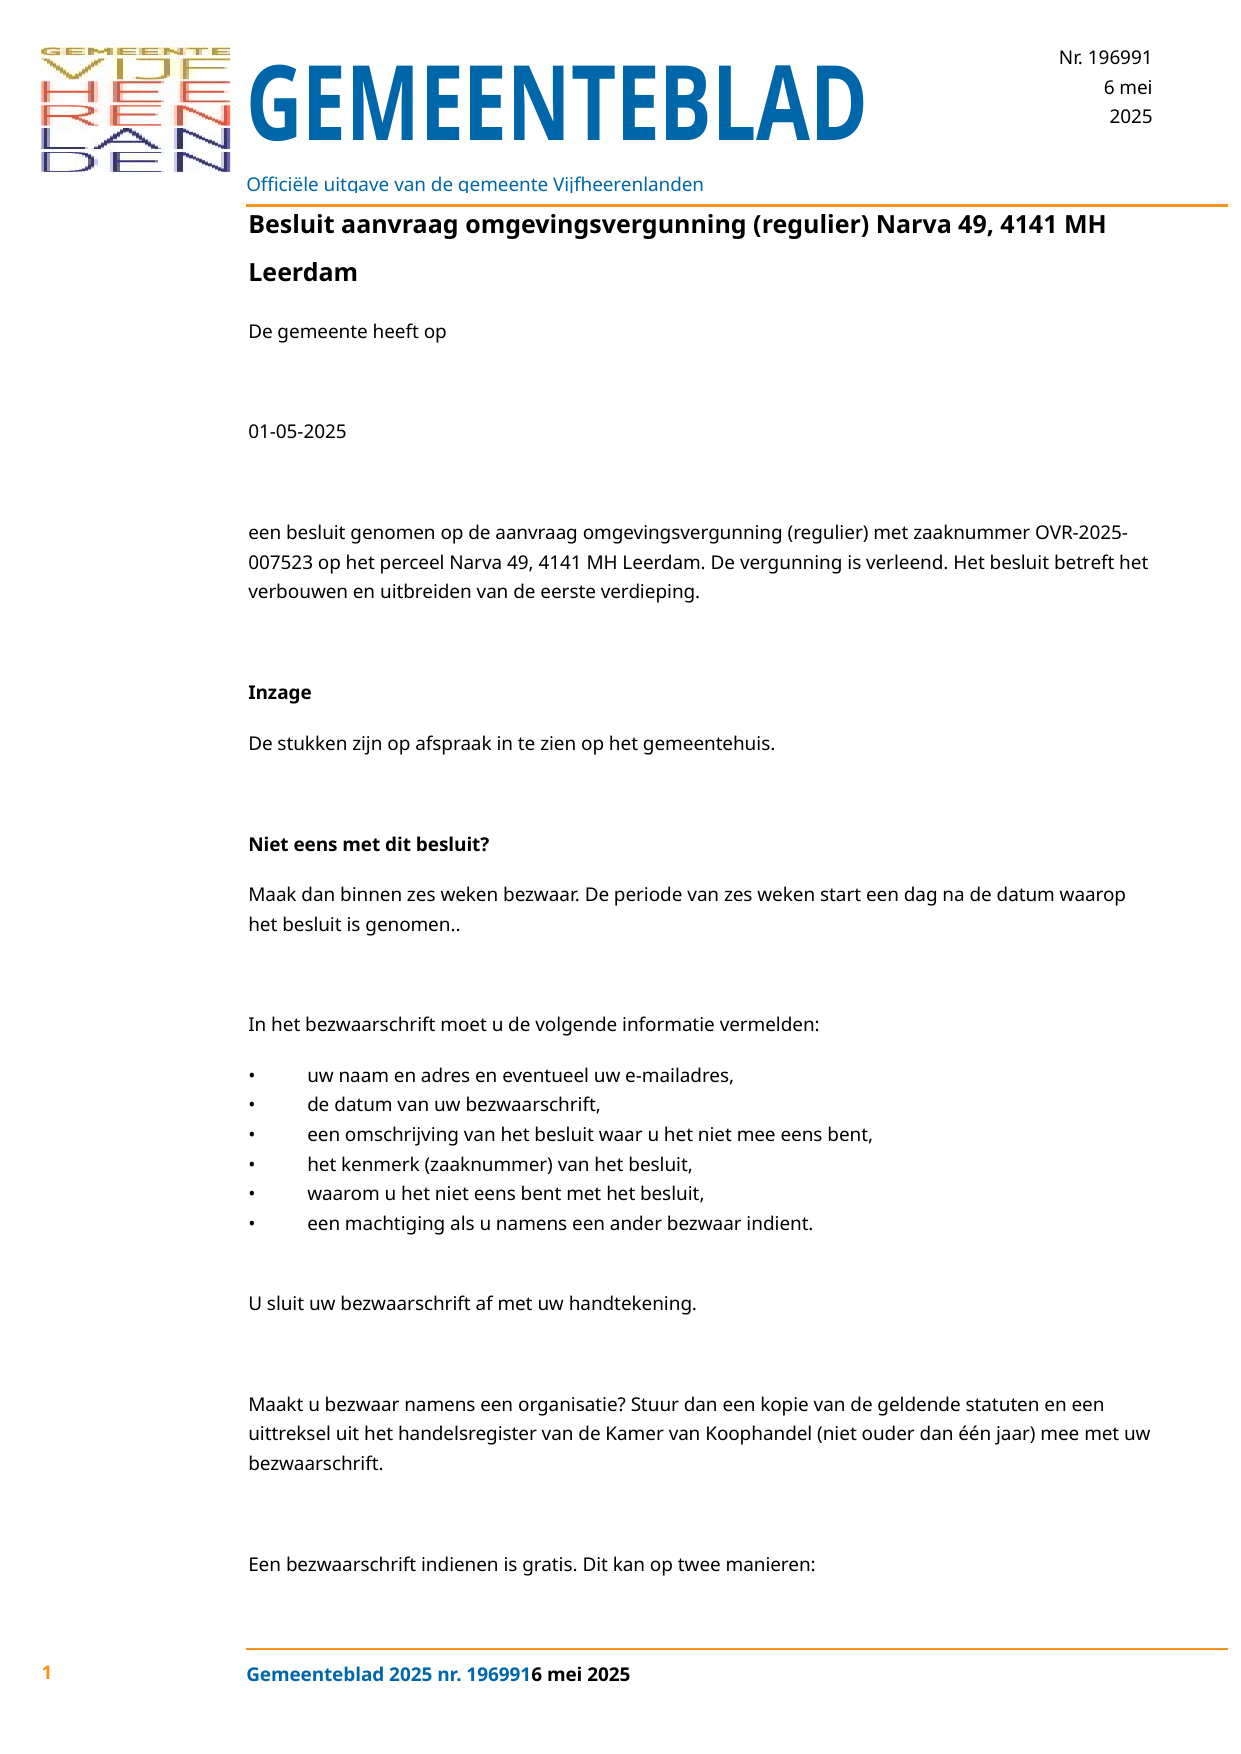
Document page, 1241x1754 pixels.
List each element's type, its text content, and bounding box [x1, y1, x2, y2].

text Inzage [248, 679, 1152, 705]
text In het bezwaarschrift moet u de volgende informatie vermelden: [248, 1012, 1152, 1037]
picture [41, 47, 231, 172]
text Maakt u bezwaar namens een organisatie? Stuur dan een kopie van de geldende statuten en een uittreksel uit het handelsregister van de Kamer van Koophandel (niet ouder dan één jaar) mee met uw bezwaarschrift. [248, 1391, 1152, 1476]
text De gemeente heeft op [248, 318, 1152, 344]
text Niet eens met dit besluit? [248, 831, 1152, 857]
text Een bezwaarschrift indienen is gratis. Dit kan op twee manieren: [248, 1551, 1152, 1577]
text U sluit uw bezwaarschrift af met uw handtekening. [248, 1290, 1152, 1316]
text De stukken zijn op afspraak in te zien op het gemeentehuis. [248, 730, 1152, 756]
list het kenmerk (zaaknummer) van het besluit, [248, 1151, 1152, 1177]
list waarom u het niet eens bent met het besluit, [248, 1180, 1152, 1206]
list de datum van uw bezwaarschrift, [248, 1092, 1152, 1117]
list uw naam en adres en eventueel uw e-mailadres, [248, 1062, 1152, 1088]
list een machtiging als u namens een ander bezwaar indient. [248, 1210, 1152, 1236]
list een omschrijving van het besluit waar u het niet mee eens bent, [248, 1121, 1152, 1147]
text Maak dan binnen zes weken bezwaar. De periode van zes weken start een dag na de datum waarop het besluit is genomen.. [248, 881, 1152, 937]
text Besluit aanvraag omgevingsvergunning (regulier) Narva 49, 4141 MH Leerdam [248, 207, 1152, 288]
text een besluit genomen op de aanvraag omgevingsvergunning (regulier) met zaaknummer OVR-2025-007523 op het perceel Narva 49, 4141 MH Leerdam. De vergunning is verleend. Het besluit betreft het verbouwen en uitbreiden van de eerste verdieping. [248, 519, 1152, 604]
text 01-05-2025 [248, 419, 1152, 444]
